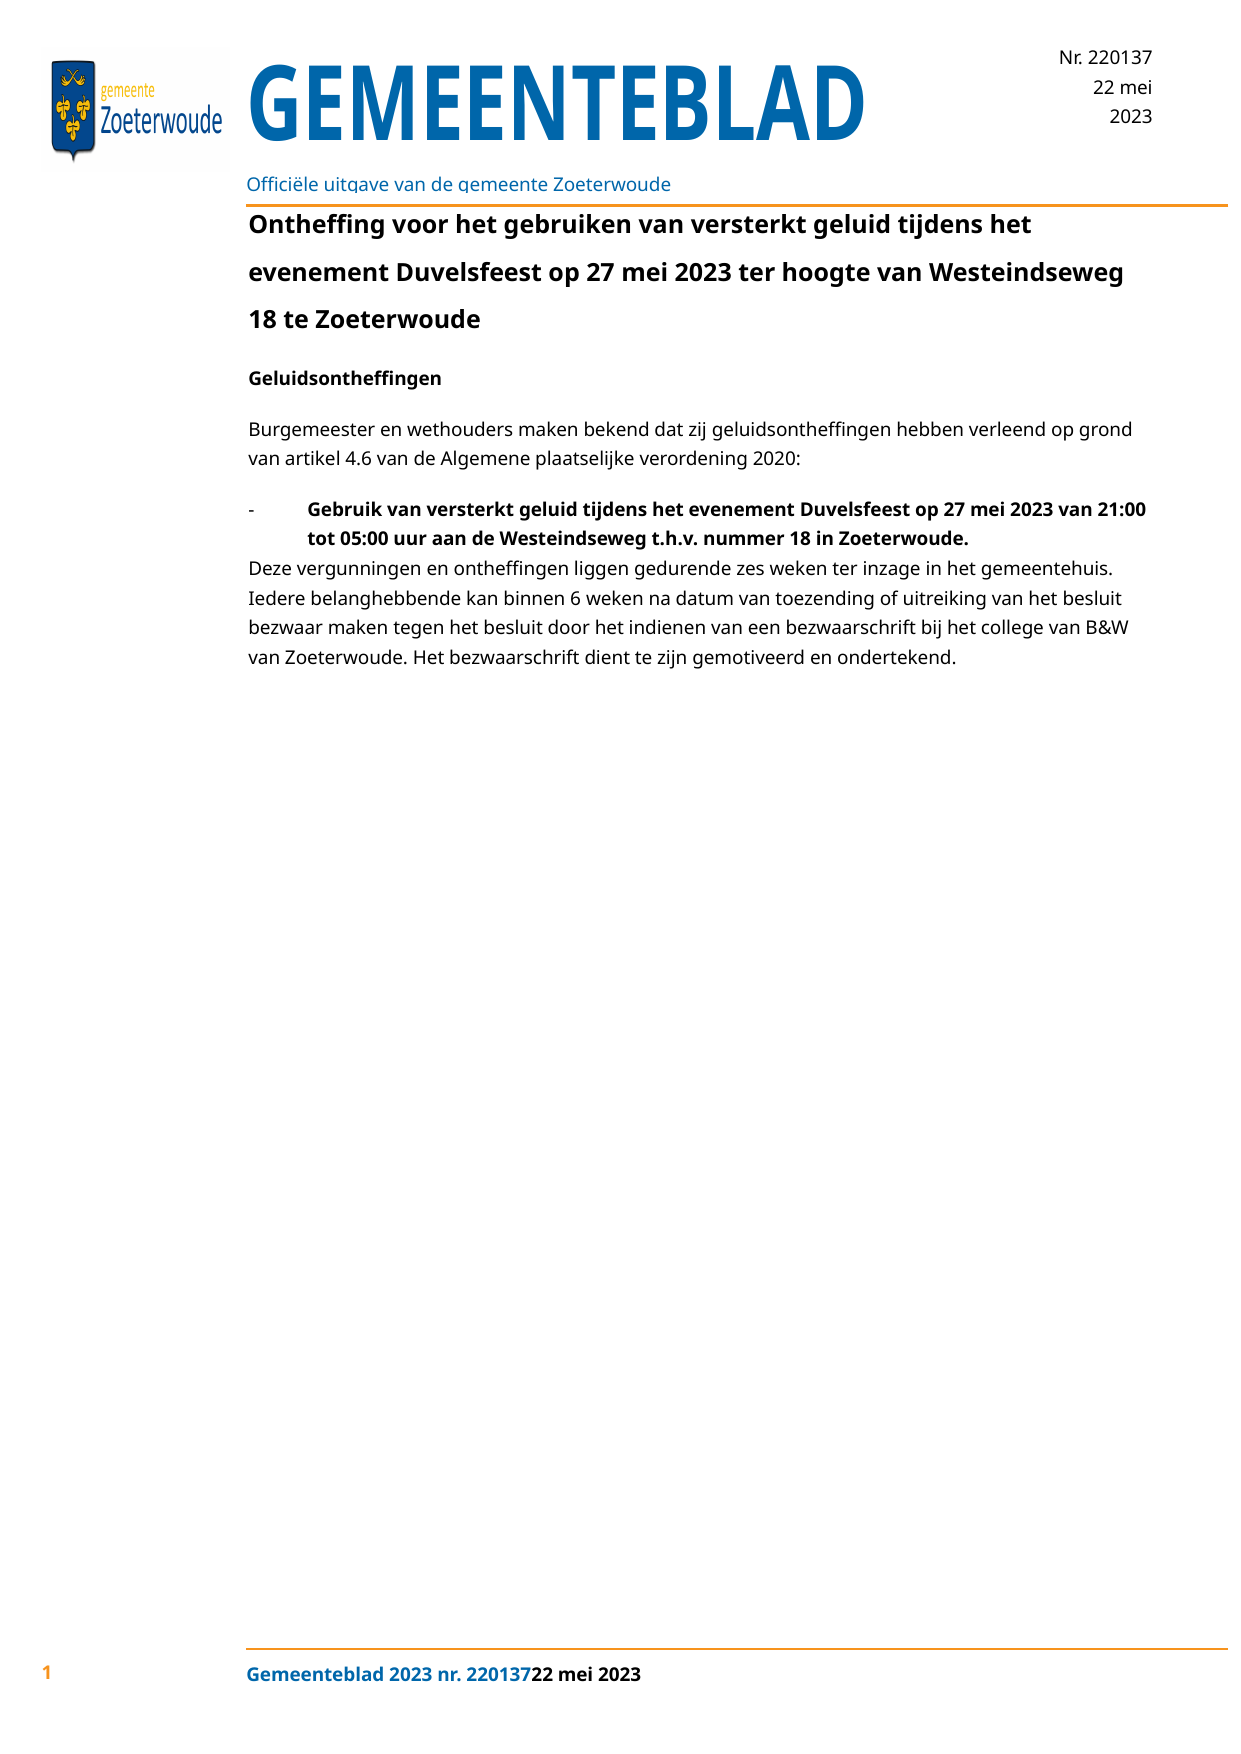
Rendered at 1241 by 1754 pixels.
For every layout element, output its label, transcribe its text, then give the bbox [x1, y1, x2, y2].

list Gebruik van versterkt geluid tijdens het evenement Duvelsfeest op 27 mei 2023 van 21:00 tot 05:00 uur aan de Westeindseweg t.h.v. nummer 18 in Zoeterwoude. [248, 496, 1152, 551]
picture [41, 47, 231, 172]
text Geluidsontheffingen [248, 366, 1152, 391]
text Burgemeester en wethouders maken bekend dat zij geluidsontheffingen hebben verleend op grond van artikel 4.6 van de Algemene plaatselijke verordening 2020: [248, 416, 1152, 471]
text Deze vergunningen en ontheffingen liggen gedurende zes weken ter inzage in het gemeentehuis. Iedere belanghebbende kan binnen 6 weken na datum van toezending of uitreiking van het besluit bezwaar maken tegen het besluit door het indienen van een bezwaarschrift bij het college van B&W van Zoeterwoude. Het bezwaarschrift dient te zijn gemotiveerd en ondertekend. [248, 555, 1152, 669]
text Ontheffing voor het gebruiken van versterkt geluid tijdens het evenement Duvelsfeest op 27 mei 2023 ter hoogte van Westeindseweg 18 te Zoeterwoude [248, 207, 1152, 336]
